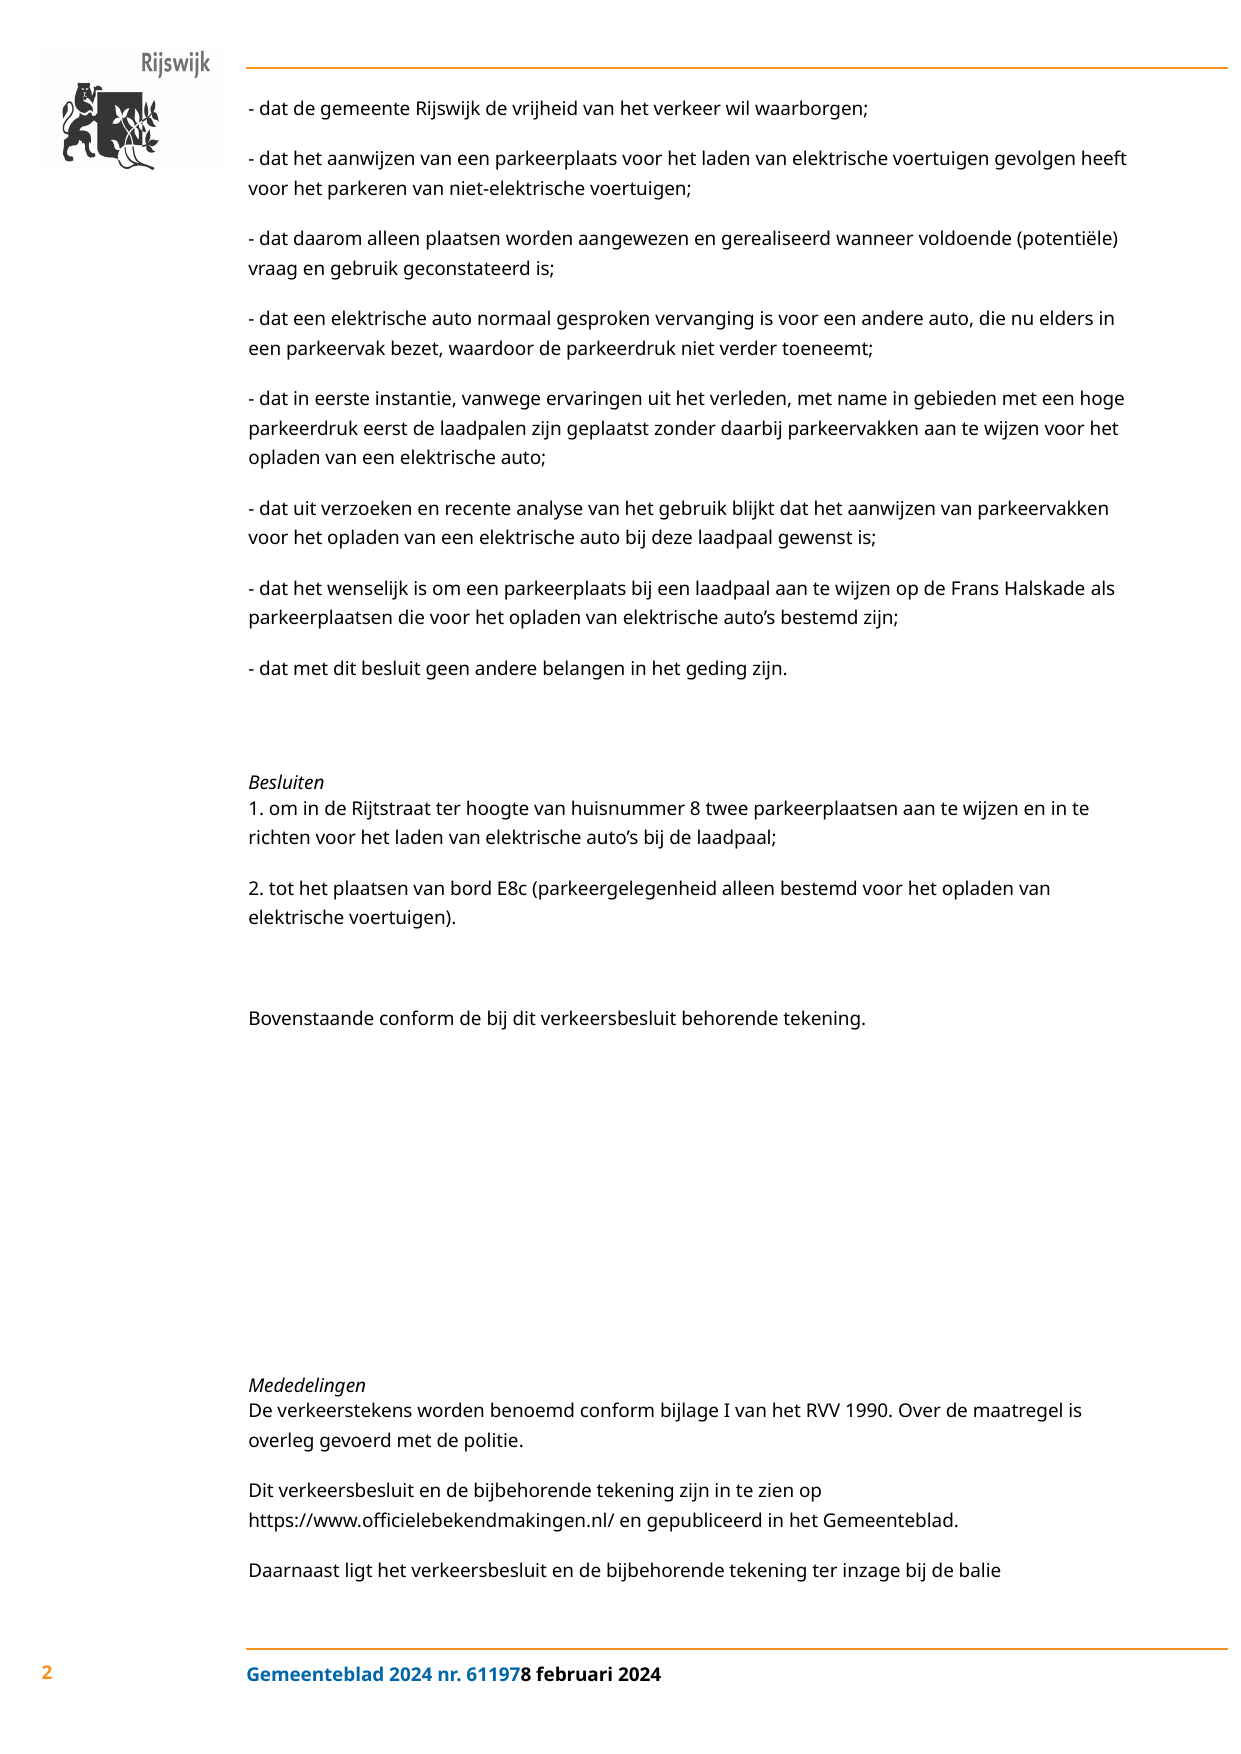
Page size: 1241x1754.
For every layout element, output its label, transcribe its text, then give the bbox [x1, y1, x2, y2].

text - dat een elektrische auto normaal gesproken vervanging is voor een andere auto, die nu elders in een parkeervak bezet, waardoor de parkeerdruk niet verder toeneemt; [248, 305, 1152, 361]
text De verkeerstekens worden benoemd conform bijlage I van het RVV 1990. Over de maatregel is overleg gevoerd met de politie. [248, 1397, 1152, 1453]
text Dit verkeersbesluit en de bijbehorende tekening zijn in te zien op https://www.officielebekendmakingen.nl/ en gepubliceerd in het Gemeenteblad. [248, 1477, 1152, 1533]
text - dat uit verzoeken en recente analyse van het gebruik blijkt dat het aanwijzen van parkeervakken voor het opladen van een elektrische auto bij deze laadpaal gewenst is; [248, 495, 1152, 550]
text Daarnaast ligt het verkeersbesluit en de bijbehorende tekening ter inzage bij de balie [248, 1557, 1152, 1583]
text - dat daarom alleen plaatsen worden aangewezen en gerealiseerd wanneer voldoende (potentiële) vraag en gebruik geconstateerd is; [248, 225, 1152, 281]
text 1. om in de Rijtstraat ter hoogte van huisnummer 8 twee parkeerplaatsen aan te wijzen en in te richten voor het laden van elektrische auto’s bij de laadpaal; [248, 795, 1152, 850]
text Mededelingen [248, 1372, 1152, 1397]
text - dat met dit besluit geen andere belangen in het geding zijn. [248, 655, 1152, 681]
text Besluiten [248, 769, 1152, 795]
text 2. tot het plaatsen van bord E8c (parkeergelegenheid alleen bestemd voor het opladen van elektrische voertuigen). [248, 875, 1152, 930]
picture [41, 47, 231, 172]
text - dat de gemeente Rijswijk de vrijheid van het verkeer wil waarborgen; [248, 95, 1152, 121]
text Bovenstaande conform de bij dit verkeersbesluit behorende tekening. [248, 1005, 1152, 1031]
text - dat het aanwijzen van een parkeerplaats voor het laden van elektrische voertuigen gevolgen heeft voor het parkeren van niet-elektrische voertuigen; [248, 145, 1152, 201]
text - dat het wenselijk is om een parkeerplaats bij een laadpaal aan te wijzen op de Frans Halskade als parkeerplaatsen die voor het opladen van elektrische auto’s bestemd zijn; [248, 575, 1152, 630]
text - dat in eerste instantie, vanwege ervaringen uit het verleden, met name in gebieden met een hoge parkeerdruk eerst de laadpalen zijn geplaatst zonder daarbij parkeervakken aan te wijzen voor het opladen van een elektrische auto; [248, 385, 1152, 470]
